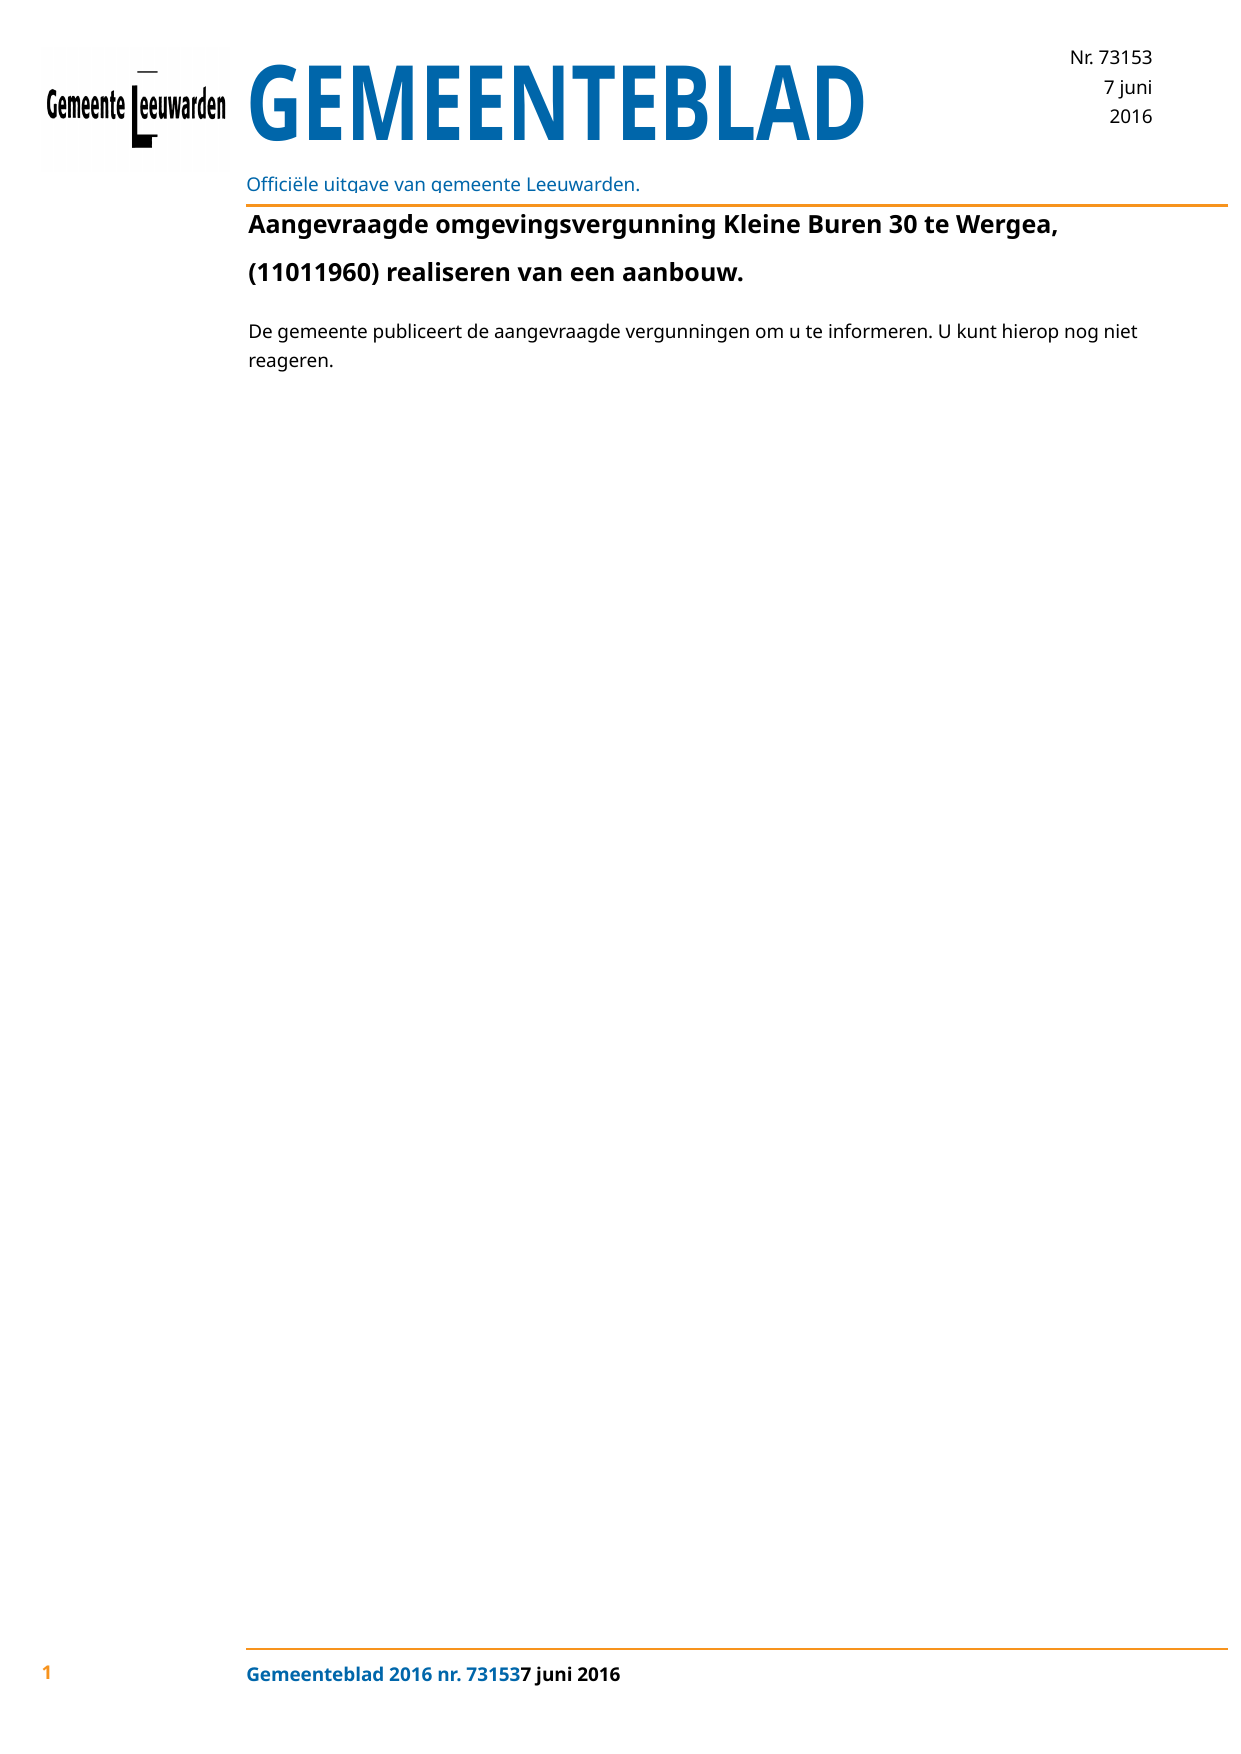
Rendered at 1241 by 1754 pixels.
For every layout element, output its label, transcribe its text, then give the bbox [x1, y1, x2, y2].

picture [41, 47, 231, 172]
text De gemeente publiceert de aangevraagde vergunningen om u te informeren. U kunt hierop nog niet reageren. [248, 318, 1152, 373]
text Aangevraagde omgevingsvergunning Kleine Buren 30 te Wergea, (11011960) realiseren van een aanbouw. [248, 207, 1152, 288]
